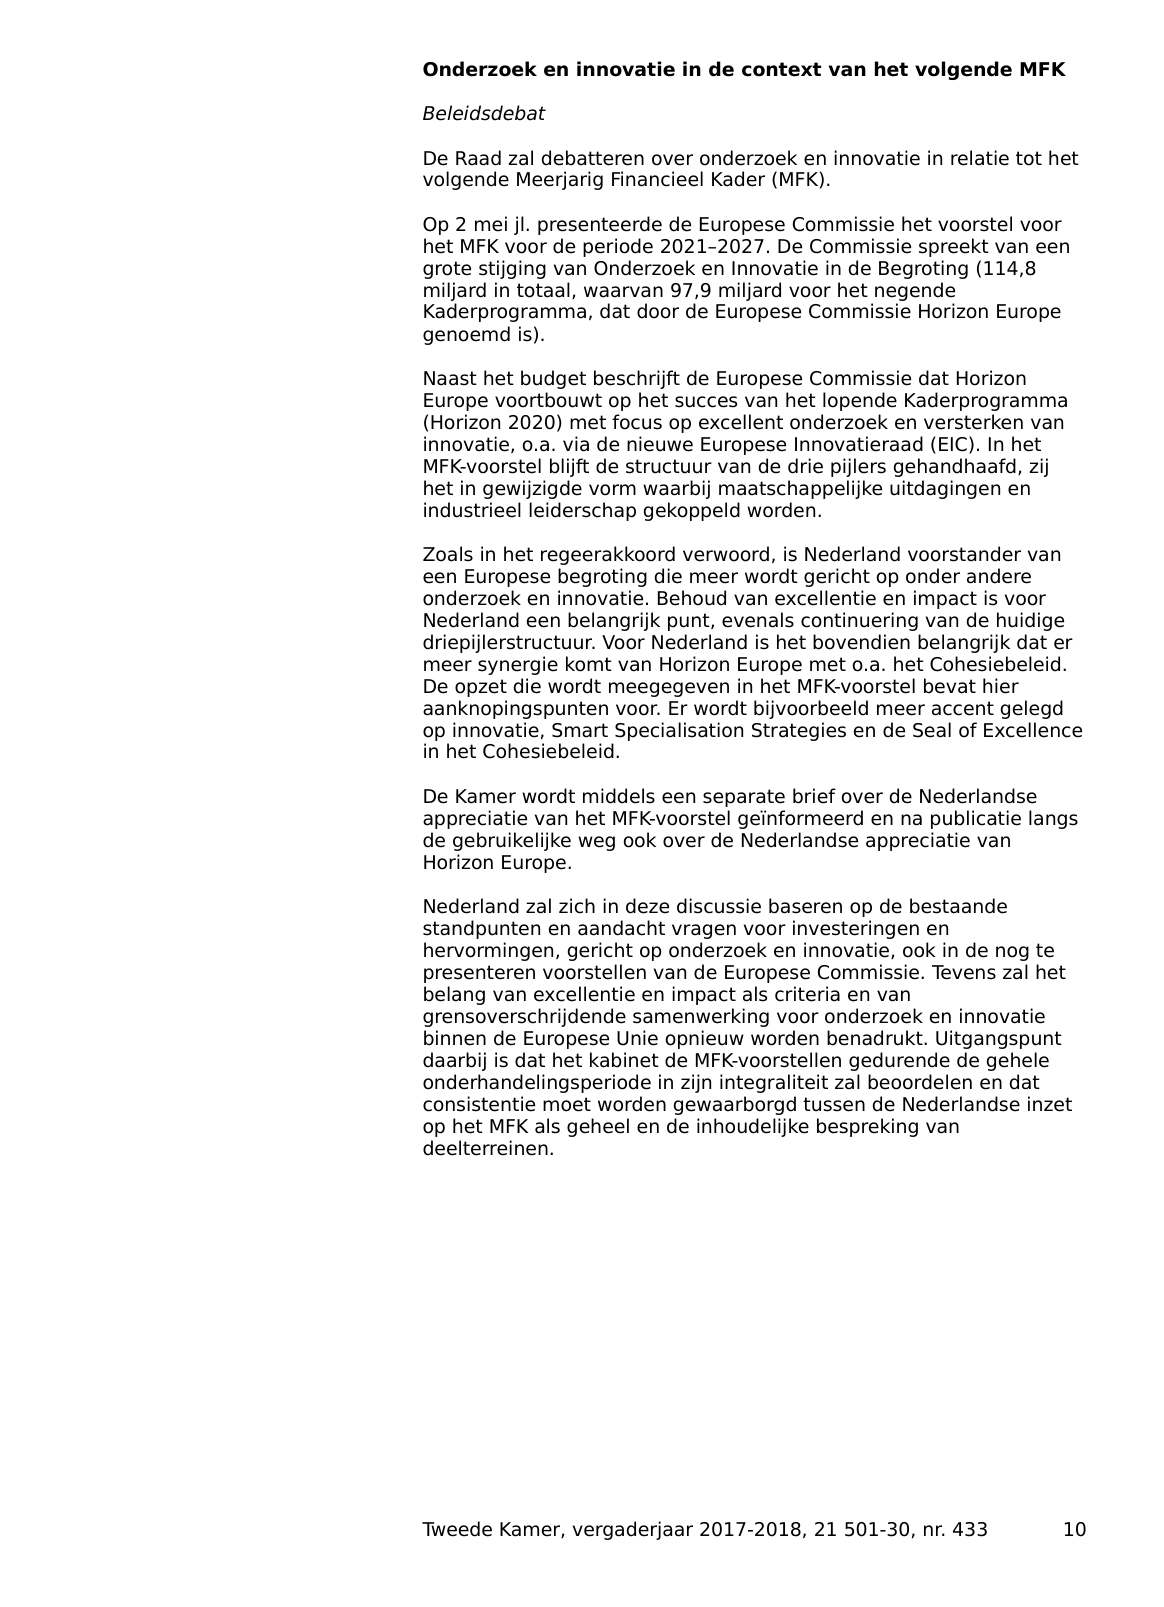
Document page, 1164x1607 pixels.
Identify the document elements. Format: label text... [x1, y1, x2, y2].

subtitle Onderzoek en innovatie in de context van het volgende MFK [422, 59, 1087, 81]
text De Raad zal debatteren over onderzoek en innovatie in relatie tot het volgende Meerjarig Financieel Kader (MFK). [422, 147, 1087, 191]
text Naast het budget beschrijft de Europese Commissie dat Horizon Europe voortbouwt op het succes van het lopende Kaderprogramma (Horizon 2020) met focus op excellent onderzoek en versterken van innovatie, o.a. via de nieuwe Europese Innovatieraad (EIC). In het MFK-voorstel blijft de structuur van de drie pijlers gehandhaafd, zij het in gewijzigde vorm waarbij maatschappelijke uitdagingen en industrieel leiderschap gekoppeld worden. [422, 368, 1087, 521]
text Op 2 mei jl. presenteerde de Europese Commissie het voorstel voor het MFK voor de periode 2021–2027. De Commissie spreekt van een grote stijging van Onderzoek en Innovatie in de Begroting (114,8 miljard in totaal, waarvan 97,9 miljard voor het negende Kaderprogramma, dat door de Europese Commissie Horizon Europe genoemd is). [422, 213, 1087, 345]
text Nederland zal zich in deze discussie baseren op de bestaande standpunten en aandacht vragen voor investeringen en hervormingen, gericht op onderzoek en innovatie, ook in de nog te presenteren voorstellen van de Europese Commissie. Tevens zal het belang van excellentie en impact als criteria en van grensoverschrijdende samenwerking voor onderzoek en innovatie binnen de Europese Unie opnieuw worden benadrukt. Uitgangspunt daarbij is dat het kabinet de MFK-voorstellen gedurende de gehele onderhandelingsperiode in zijn integraliteit zal beoordelen en dat consistentie moet worden gewaarborgd tussen de Nederlandse inzet op het MFK als geheel en de inhoudelijke bespreking van deelterreinen. [422, 896, 1087, 1159]
subtitle Beleidsdebat [422, 103, 1087, 125]
text Zoals in het regeerakkoord verwoord, is Nederland voorstander van een Europese begroting die meer wordt gericht op onder andere onderzoek en innovatie. Behoud van excellentie en impact is voor Nederland een belangrijk punt, evenals continuering van de huidige driepijlerstructuur. Voor Nederland is het bovendien belangrijk dat er meer synergie komt van Horizon Europe met o.a. het Cohesiebeleid. De opzet die wordt meegegeven in het MFK-voorstel bevat hier aanknopingspunten voor. Er wordt bijvoorbeeld meer accent gelegd op innovatie, Smart Specialisation Strategies en de Seal of Excellence in het Cohesiebeleid. [422, 544, 1087, 763]
text De Kamer wordt middels een separate brief over de Nederlandse appreciatie van het MFK-voorstel geïnformeerd en na publicatie langs de gebruikelijke weg ook over de Nederlandse appreciatie van Horizon Europe. [422, 786, 1087, 873]
